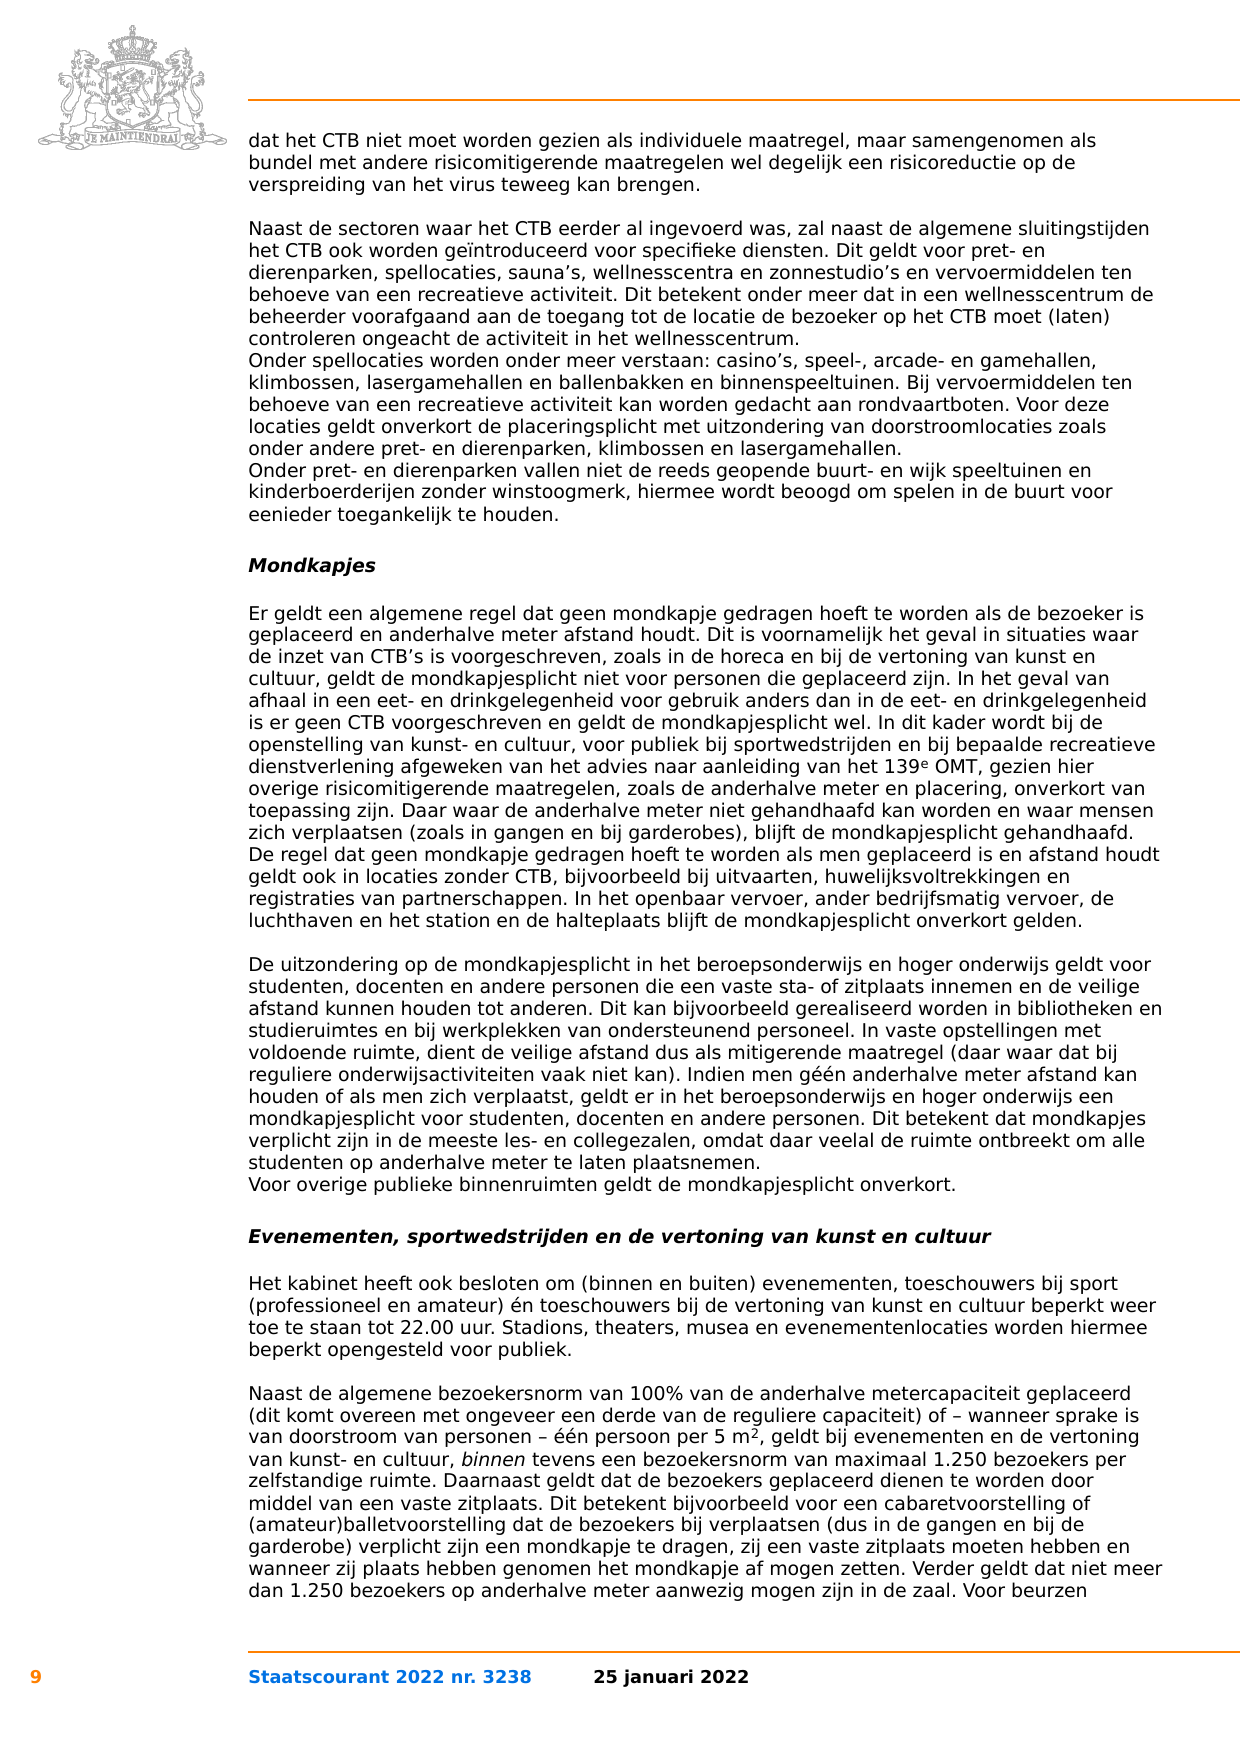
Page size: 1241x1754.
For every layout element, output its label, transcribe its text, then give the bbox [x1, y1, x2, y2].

subtitle Mondkapjes [248, 555, 1163, 577]
text Voor overige publieke binnenruimten geldt de mondkapjesplicht onverkort. [248, 1174, 1163, 1196]
text De regel dat geen mondkapje gedragen hoeft te worden als men geplaceerd is en afstand houdt geldt ook in locaties zonder CTB, bijvoorbeeld bij uitvaarten, huwelijksvoltrekkingen en registraties van partnerschappen. In het openbaar vervoer, ander bedrijfsmatig vervoer, de luchthaven en het station en de halteplaats blijft de mondkapjesplicht onverkort gelden. [248, 844, 1163, 932]
text Onder spellocaties worden onder meer verstaan: casino’s, speel-, arcade- en gamehallen, klimbossen, lasergamehallen en ballenbakken en binnenspeeltuinen. Bij vervoermiddelen ten behoeve van een recreatieve activiteit kan worden gedacht aan rondvaartboten. Voor deze locaties geldt onverkort de placeringsplicht met uitzondering van doorstroomlocaties zoals onder andere pret- en dierenparken, klimbossen en lasergamehallen. [248, 349, 1163, 459]
text De uitzondering op de mondkapjesplicht in het beroepsonderwijs en hoger onderwijs geldt voor studenten, docenten en andere personen die een vaste sta- of zitplaats innemen en de veilige afstand kunnen houden tot anderen. Dit kan bijvoorbeeld gerealiseerd worden in bibliotheken en studieruimtes en bij werkplekken van ondersteunend personeel. In vaste opstellingen met voldoende ruimte, dient de veilige afstand dus als mitigerende maatregel (daar waar dat bij reguliere onderwijsactiviteiten vaak niet kan). Indien men géén anderhalve meter afstand kan houden of als men zich verplaatst, geldt er in het beroepsonderwijs en hoger onderwijs een mondkapjesplicht voor studenten, docenten en andere personen. Dit betekent dat mondkapjes verplicht zijn in de meeste les- en collegezalen, omdat daar veelal de ruimte ontbreekt om alle studenten op anderhalve meter te laten plaatsnemen. [248, 954, 1163, 1174]
text Naast de algemene bezoekersnorm van 100% van de anderhalve metercapaciteit geplaceerd (dit komt overeen met ongeveer een derde van de reguliere capaciteit) of – wanneer sprake is van doorstroom van personen – één persoon per 5 m2, geldt bij evenementen en de vertoning van kunst- en cultuur, binnen tevens een bezoekersnorm van maximaal 1.250 bezoekers per zelfstandige ruimte. Daarnaast geldt dat de bezoekers geplaceerd dienen te worden door middel van een vaste zitplaats. Dit betekent bijvoorbeeld voor een cabaretvoorstelling of (amateur)balletvoorstelling dat de bezoekers bij verplaatsen (dus in de gangen en bij de garderobe) verplicht zijn een mondkapje te dragen, zij een vaste zitplaats moeten hebben en wanneer zij plaats hebben genomen het mondkapje af mogen zetten. Verder geldt dat niet meer dan 1.250 bezoekers op anderhalve meter aanwezig mogen zijn in de zaal. Voor beurzen [248, 1382, 1163, 1602]
text Er geldt een algemene regel dat geen mondkapje gedragen hoeft te worden als de bezoeker is geplaceerd en anderhalve meter afstand houdt. Dit is voornamelijk het geval in situaties waar de inzet van CTB’s is voorgeschreven, zoals in de horeca en bij de vertoning van kunst en cultuur, geldt de mondkapjesplicht niet voor personen die geplaceerd zijn. In het geval van afhaal in een eet- en drinkgelegenheid voor gebruik anders dan in de eet- en drinkgelegenheid is er geen CTB voorgeschreven en geldt de mondkapjesplicht wel. In dit kader wordt bij de openstelling van kunst- en cultuur, voor publiek bij sportwedstrijden en bij bepaalde recreatieve dienstverlening afgeweken van het advies naar aanleiding van het 139e OMT, gezien hier overige risicomitigerende maatregelen, zoals de anderhalve meter en placering, onverkort van toepassing zijn. Daar waar de anderhalve meter niet gehandhaafd kan worden en waar mensen zich verplaatsen (zoals in gangen en bij garderobes), blijft de mondkapjesplicht gehandhaafd. [248, 602, 1163, 844]
text Het kabinet heeft ook besloten om (binnen en buiten) evenementen, toeschouwers bij sport (professioneel en amateur) én toeschouwers bij de vertoning van kunst en cultuur beperkt weer toe te staan tot 22.00 uur. Stadions, theaters, musea en evenementenlocaties worden hiermee beperkt opengesteld voor publiek. [248, 1273, 1163, 1361]
text Naast de sectoren waar het CTB eerder al ingevoerd was, zal naast de algemene sluitingstijden het CTB ook worden geïntroduceerd voor specifieke diensten. Dit geldt voor pret- en dierenparken, spellocaties, sauna’s, wellnesscentra en zonnestudio’s en vervoermiddelen ten behoeve van een recreatieve activiteit. Dit betekent onder meer dat in een wellnesscentrum de beheerder voorafgaand aan de toegang tot de locatie de bezoeker op het CTB moet (laten) controleren ongeacht de activiteit in het wellnesscentrum. [248, 218, 1163, 349]
text Onder pret- en dierenparken vallen niet de reeds geopende buurt- en wijk speeltuinen en kinderboerderijen zonder winstoogmerk, hiermee wordt beoogd om spelen in de buurt voor eenieder toegankelijk te houden. [248, 459, 1163, 525]
picture [38, 25, 227, 150]
subtitle Evenementen, sportwedstrijden en de vertoning van kunst en cultuur [248, 1226, 1163, 1248]
text dat het CTB niet moet worden gezien als individuele maatregel, maar samengenomen als bundel met andere risicomitigerende maatregelen wel degelijk een risicoreductie op de verspreiding van het virus teweeg kan brengen. [248, 130, 1163, 196]
